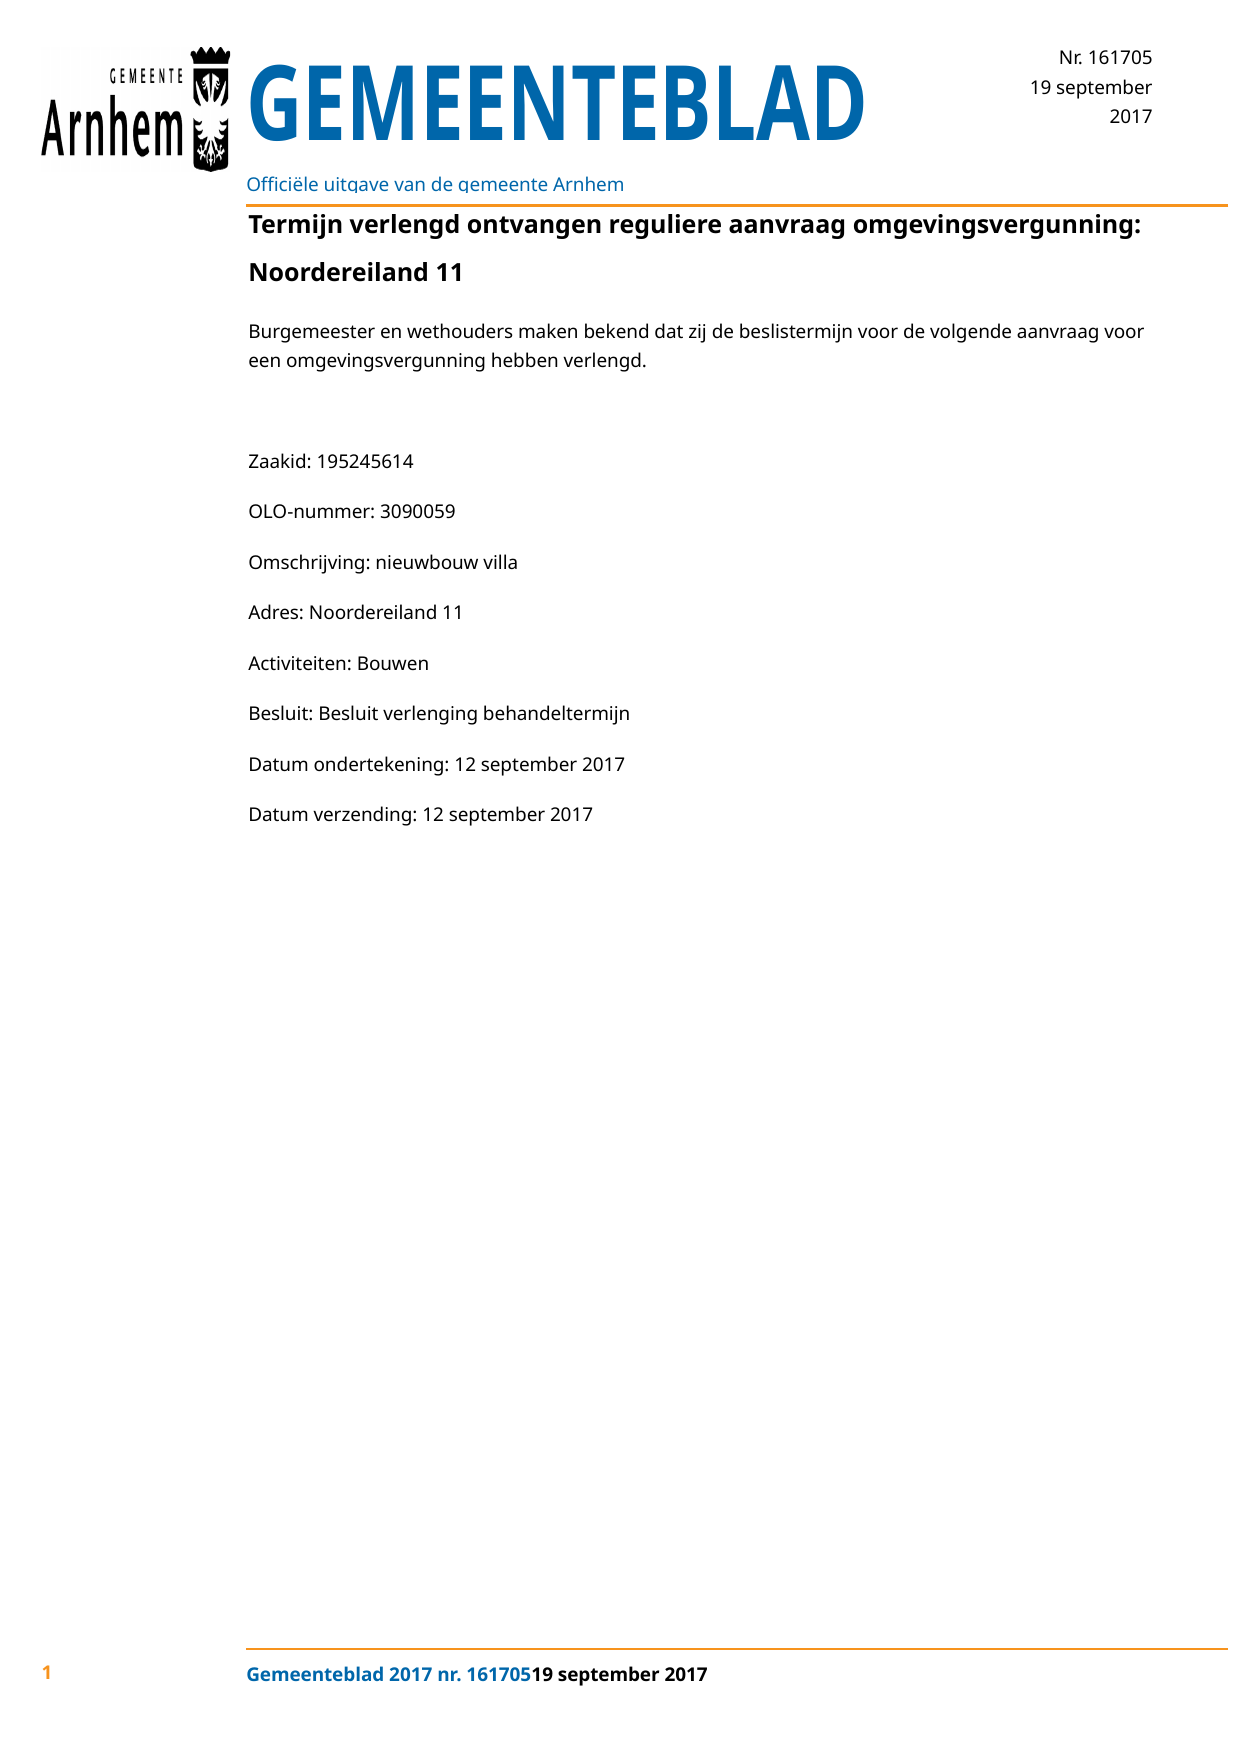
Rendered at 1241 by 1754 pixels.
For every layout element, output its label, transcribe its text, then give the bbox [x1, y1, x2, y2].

text Zaakid: 195245614 [248, 448, 1152, 474]
picture [41, 47, 231, 172]
text Termijn verlengd ontvangen reguliere aanvraag omgevingsvergunning: Noordereiland 11 [248, 207, 1152, 288]
text Omschrijving: nieuwbouw villa [248, 549, 1152, 575]
text Datum verzending: 12 september 2017 [248, 801, 1152, 827]
text Activiteiten: Bouwen [248, 650, 1152, 676]
text Adres: Noordereiland 11 [248, 599, 1152, 625]
text Besluit: Besluit verlenging behandeltermijn [248, 700, 1152, 726]
text Burgemeester en wethouders maken bekend dat zij de beslistermijn voor de volgende aanvraag voor een omgevingsvergunning hebben verlengd. [248, 318, 1152, 373]
text OLO-nummer: 3090059 [248, 499, 1152, 524]
text Datum ondertekening: 12 september 2017 [248, 751, 1152, 777]
